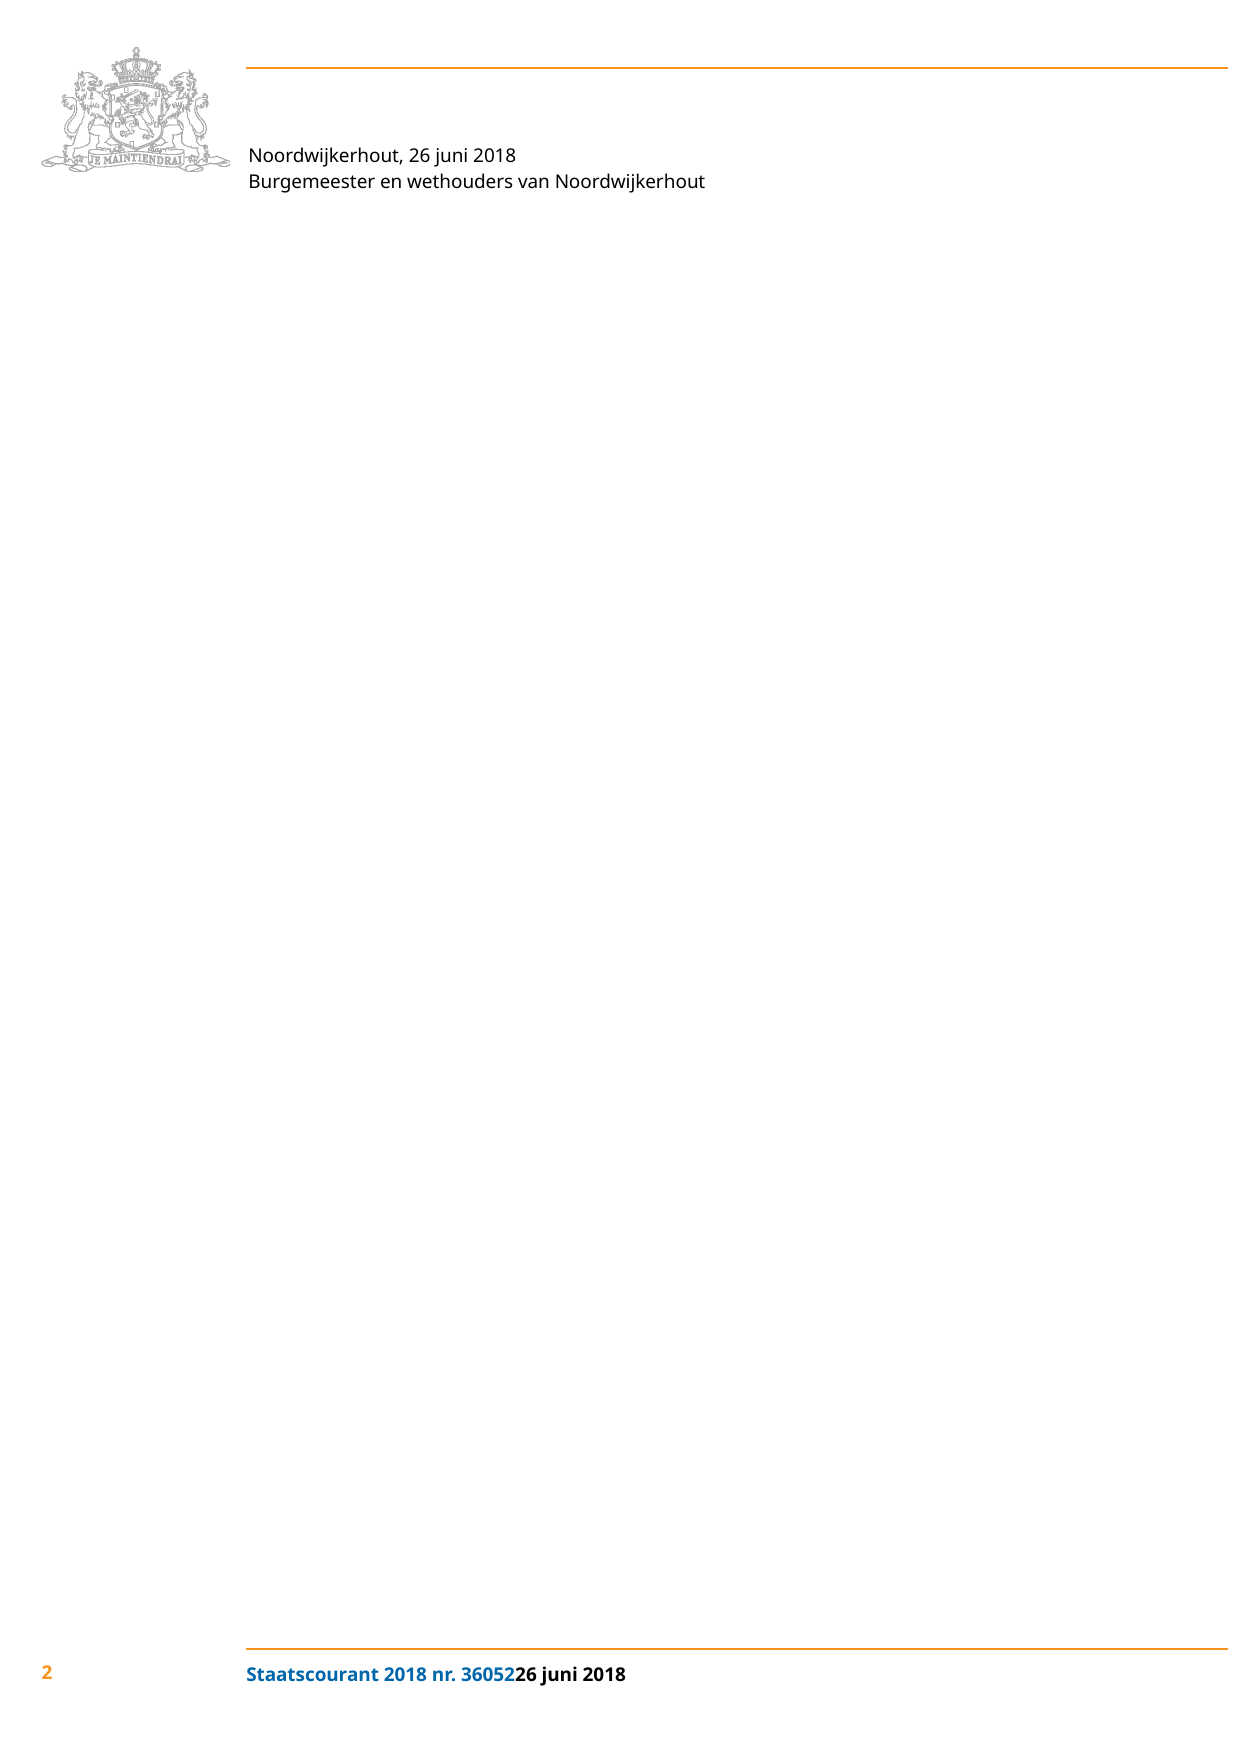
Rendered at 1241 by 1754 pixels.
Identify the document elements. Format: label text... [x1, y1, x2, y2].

text Burgemeester en wethouders van Noordwijkerhout [248, 168, 1152, 194]
text Noordwijkerhout, 26 juni 2018 [248, 143, 1152, 168]
picture [41, 47, 231, 172]
